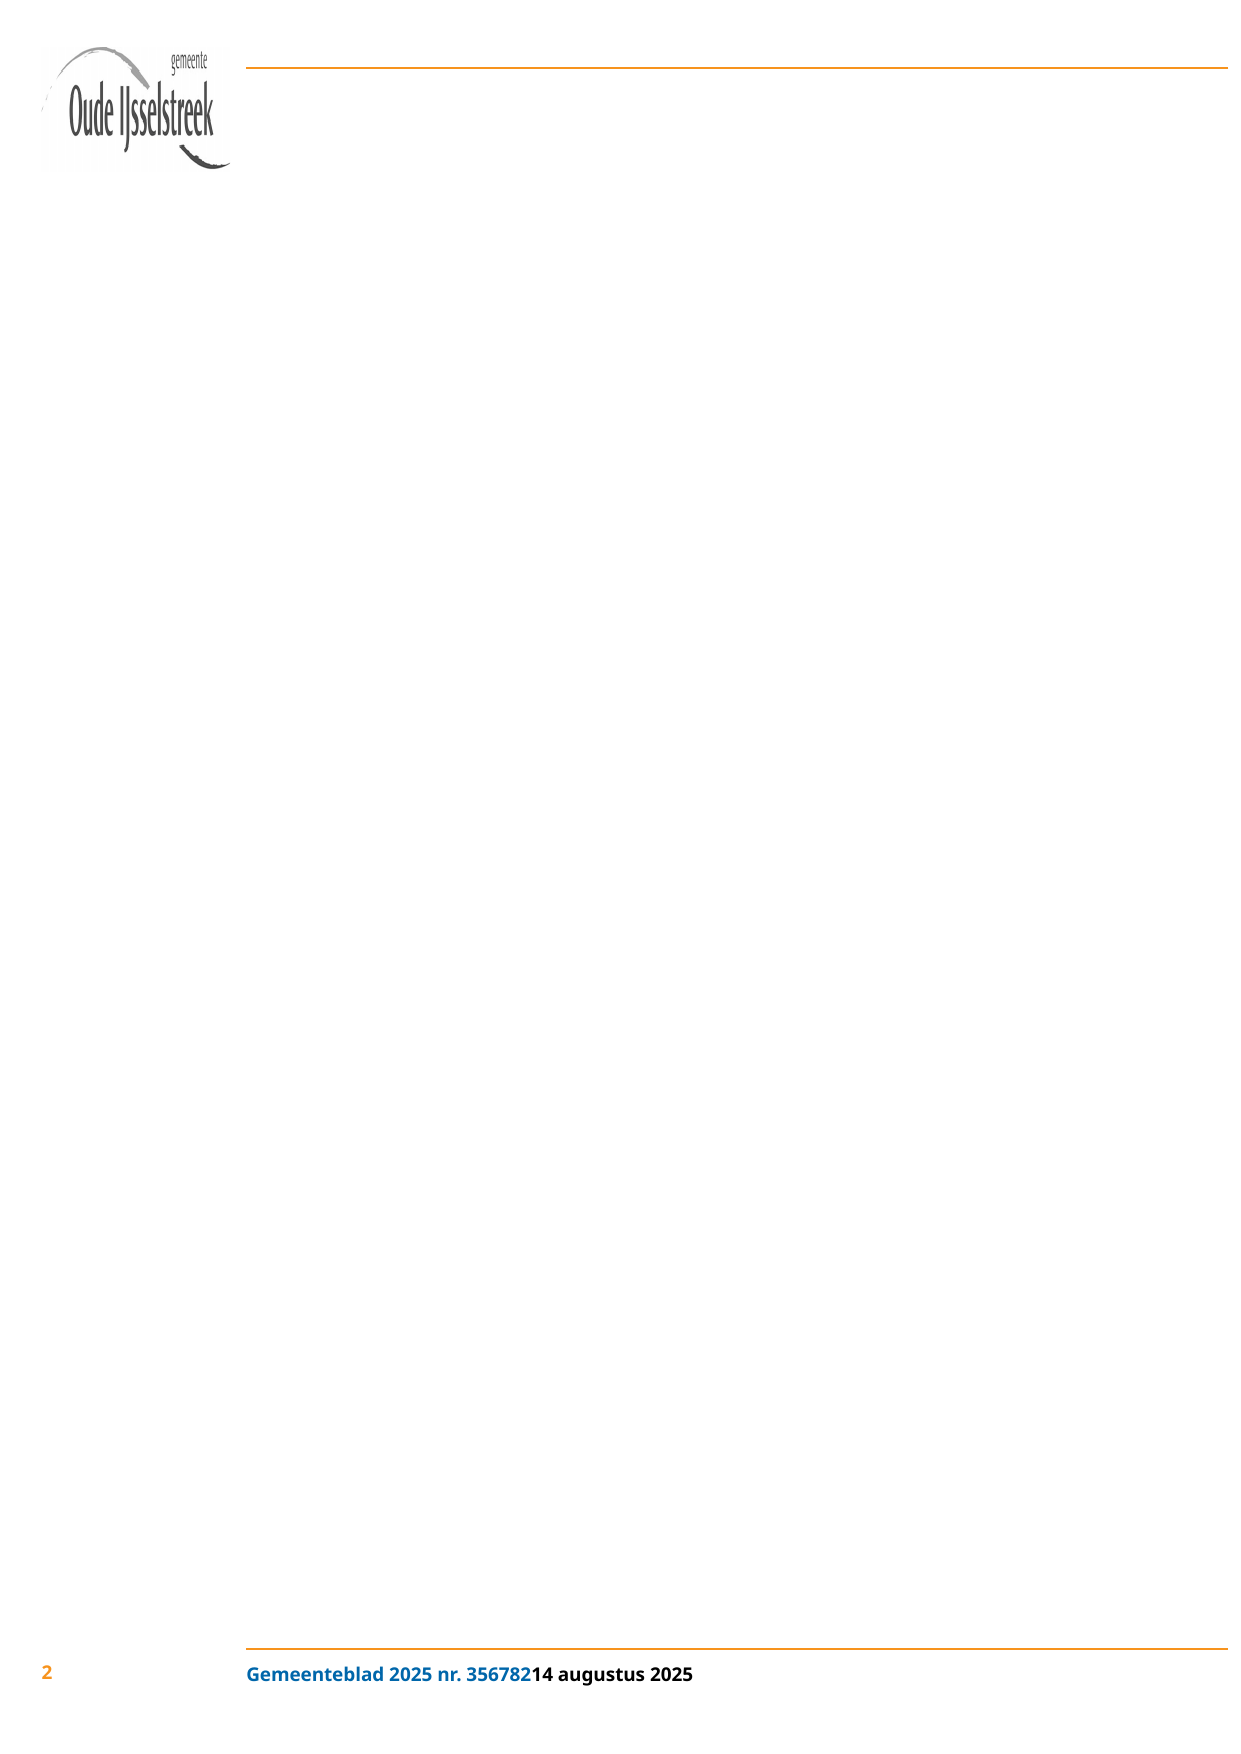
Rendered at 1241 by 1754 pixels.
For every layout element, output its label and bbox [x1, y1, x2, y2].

picture [41, 47, 231, 172]
